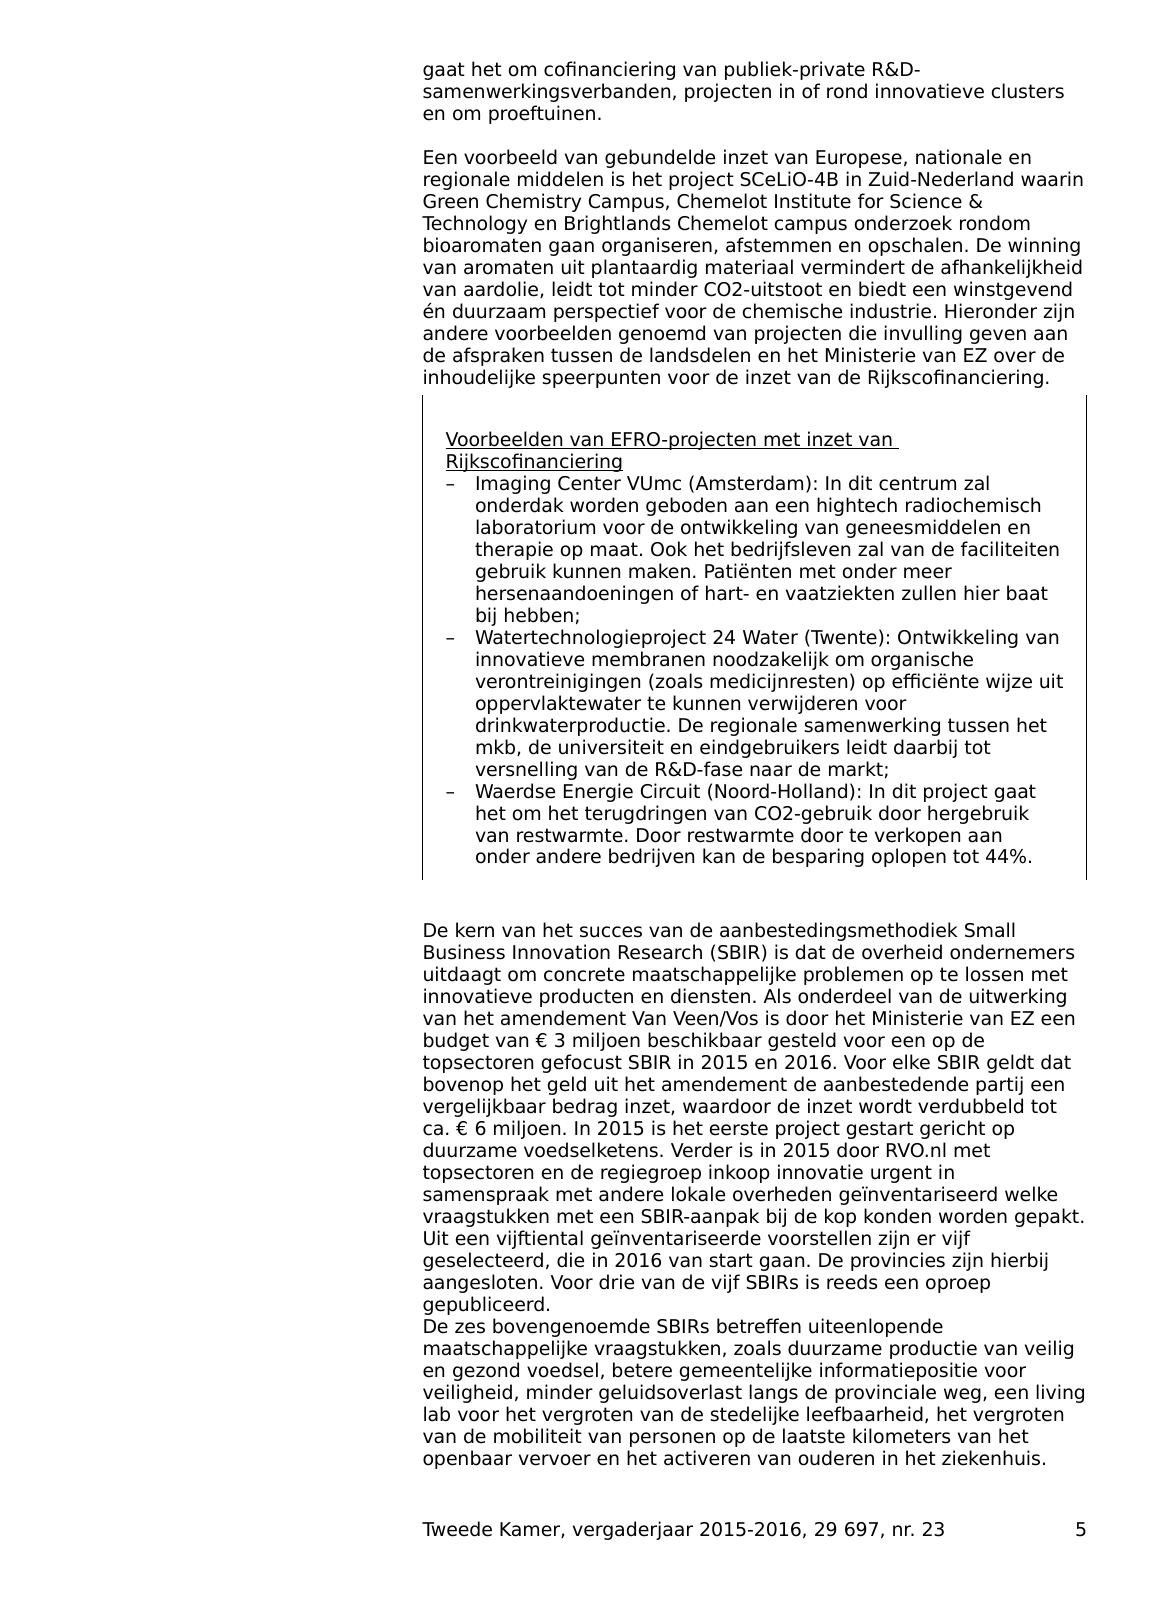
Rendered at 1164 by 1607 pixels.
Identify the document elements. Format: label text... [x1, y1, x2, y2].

text gaat het om cofinanciering van publiek-private R&D-samenwerkingsverbanden, projecten in of rond innovatieve clusters en om proeftuinen. [422, 59, 1087, 125]
text De zes bovengenoemde SBIRs betreffen uiteenlopende maatschappelijke vraagstukken, zoals duurzame productie van veilig en gezond voedsel, betere gemeentelijke informatiepositie voor veiligheid, minder geluidsoverlast langs de provinciale weg, een living lab voor het vergroten van de stedelijke leefbaarheid, het vergroten van de mobiliteit van personen op de laatste kilometers van het openbaar vervoer en het activeren van ouderen in het ziekenhuis. [422, 1316, 1087, 1469]
text Een voorbeeld van gebundelde inzet van Europese, nationale en regionale middelen is het project SCeLiO-4B in Zuid-Nederland waarin Green Chemistry Campus, Chemelot Institute for Science & Technology en Brightlands Chemelot campus onderzoek rondom bioaromaten gaan organiseren, afstemmen en opschalen. De winning van aromaten uit plantaardig materiaal vermindert de afhankelijkheid van aardolie, leidt tot minder CO2-uitstoot en biedt een winstgevend én duurzaam perspectief voor de chemische industrie. Hieronder zijn andere voorbeelden genoemd van projecten die invulling geven aan de afspraken tussen de landsdelen en het Ministerie van EZ over de inhoudelijke speerpunten voor de inzet van de Rijkscofinanciering. [422, 147, 1087, 389]
table_header Voorbeelden van EFRO-projecten met inzet van Rijkscofinanciering – Imaging Center VUmc (Amsterdam): In dit centrum zal onderdak worden geboden aan een hightech radiochemisch laboratorium voor de ontwikkeling van geneesmiddelen en therapie op maat. Ook het bedrijfsleven zal van de faciliteiten gebruik kunnen maken. Patiënten met onder meer hersenaandoeningen of hart- en vaatziekten zullen hier baat bij hebben; – Watertechnologieproject 24 Water (Twente): Ontwikkeling van innovatieve membranen noodzakelijk om organische verontreinigingen (zoals medicijnresten) op efficiënte wijze uit oppervlaktewater te kunnen verwijderen voor drinkwaterproductie. De regionale samenwerking tussen het mkb, de universiteit en eindgebruikers leidt daarbij tot versnelling van de R&D-fase naar de markt; – Waerdse Energie Circuit (Noord-Holland): In dit project gaat het om het terugdringen van CO2-gebruik door hergebruik van restwarmte. Door restwarmte door te verkopen aan onder andere bedrijven kan de besparing oplopen tot 44%. [423, 395, 1086, 880]
text De kern van het succes van de aanbestedingsmethodiek Small Business Innovation Research (SBIR) is dat de overheid ondernemers uitdaagt om concrete maatschappelijke problemen op te lossen met innovatieve producten en diensten. Als onderdeel van de uitwerking van het amendement Van Veen/Vos is door het Ministerie van EZ een budget van € 3 miljoen beschikbaar gesteld voor een op de topsectoren gefocust SBIR in 2015 en 2016. Voor elke SBIR geldt dat bovenop het geld uit het amendement de aanbestedende partij een vergelijkbaar bedrag inzet, waardoor de inzet wordt verdubbeld tot ca. € 6 miljoen. In 2015 is het eerste project gestart gericht op duurzame voedselketens. Verder is in 2015 door RVO.nl met topsectoren en de regiegroep inkoop innovatie urgent in samenspraak met andere lokale overheden geïnventariseerd welke vraagstukken met een SBIR-aanpak bij de kop konden worden gepakt. Uit een vijftiental geïnventariseerde voorstellen zijn er vijf geselecteerd, die in 2016 van start gaan. De provincies zijn hierbij aangesloten. Voor drie van de vijf SBIRs is reeds een oproep gepubliceerd. [422, 920, 1087, 1316]
